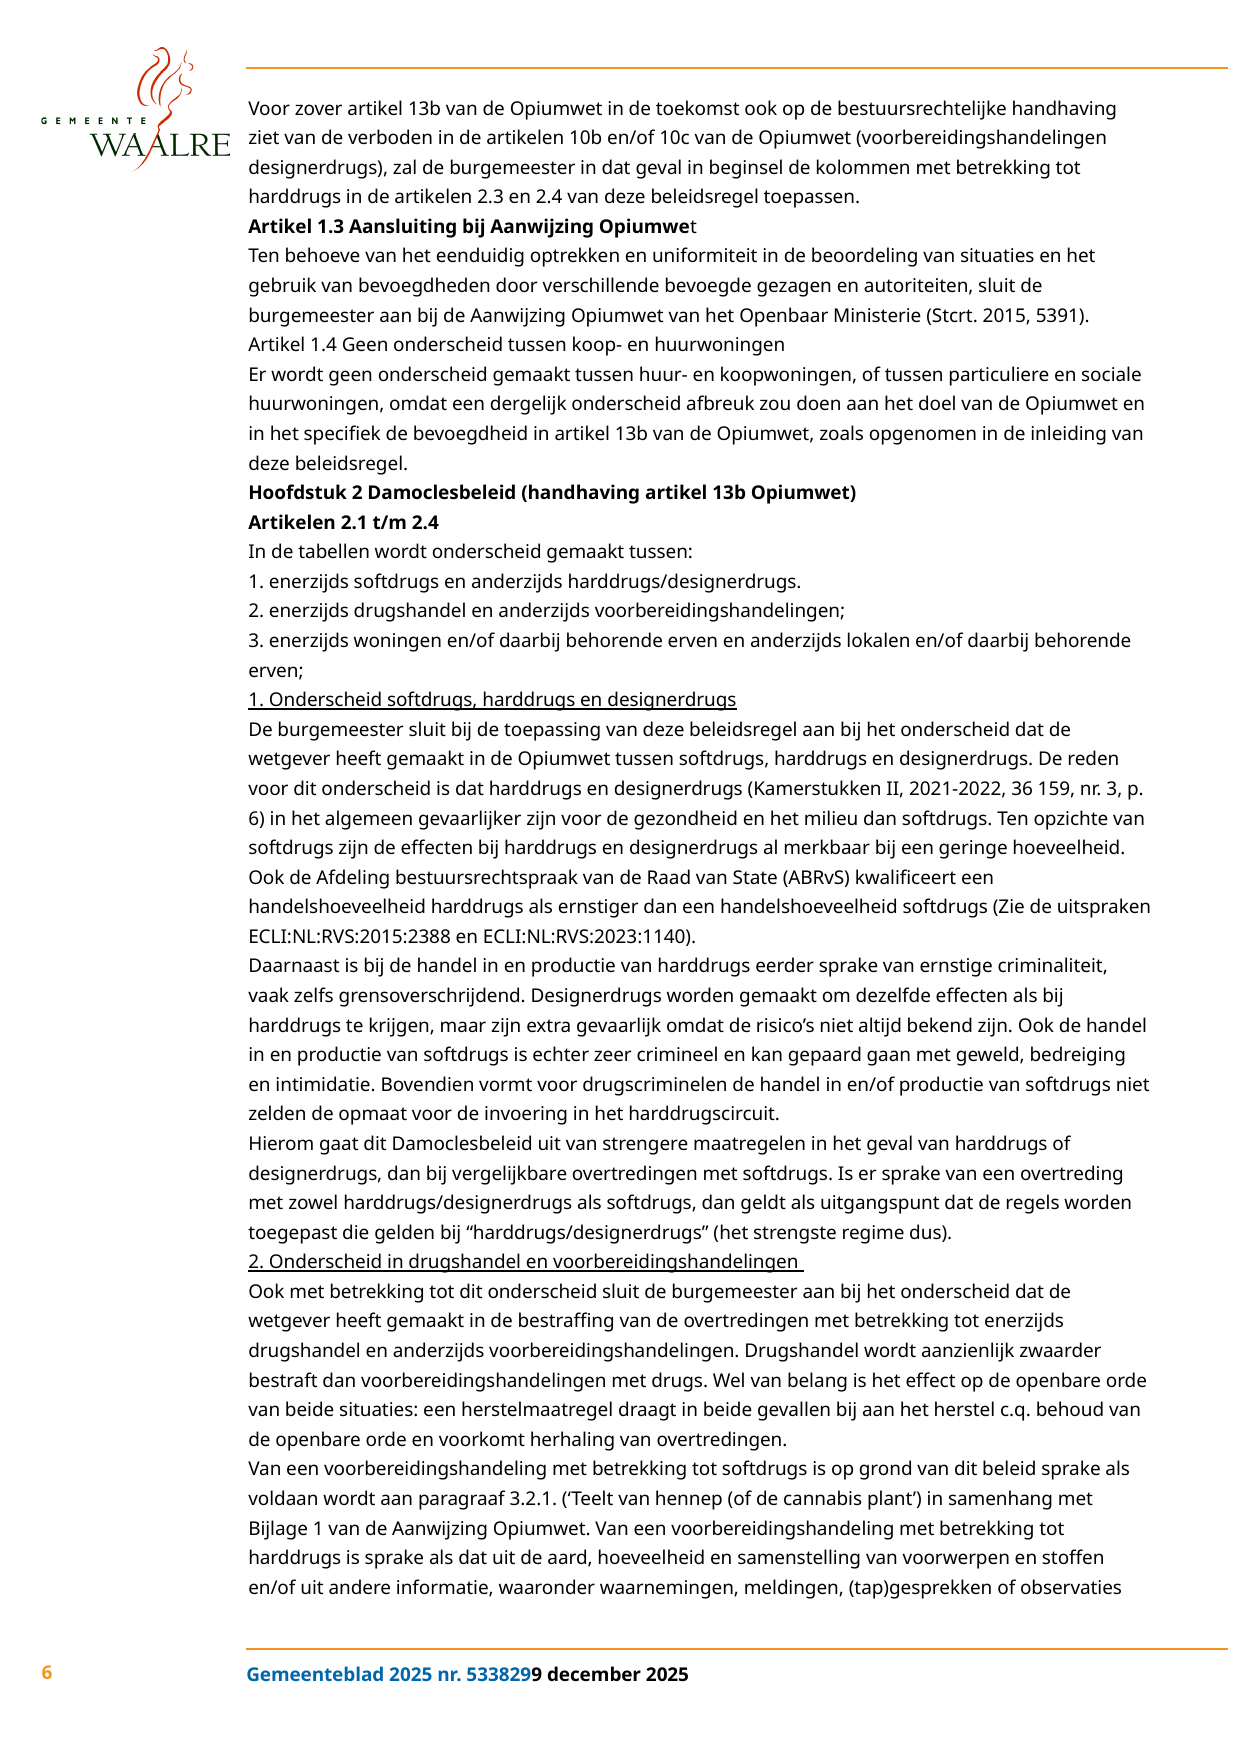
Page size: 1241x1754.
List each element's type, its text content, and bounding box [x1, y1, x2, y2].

text 2. Onderscheid in drugshandel en voorbereidingshandelingen [248, 1248, 1152, 1274]
text Voor zover artikel 13b van de Opiumwet in de toekomst ook op de bestuursrechtelijke handhaving ziet van de verboden in de artikelen 10b en/of 10c van de Opiumwet (voorbereidingshandelingen designerdrugs), zal de burgemeester in dat geval in beginsel de kolommen met betrekking tot harddrugs in de artikelen 2.3 en 2.4 van deze beleidsregel toepassen. [248, 95, 1152, 209]
text Hoofdstuk 2 Damoclesbeleid (handhaving artikel 13b Opiumwet) [248, 479, 1152, 505]
text Artikel 1.4 Geen onderscheid tussen koop- en huurwoningen [248, 331, 1152, 357]
text Ten behoeve van het eenduidig optrekken en uniformiteit in de beoordeling van situaties en het gebruik van bevoegdheden door verschillende bevoegde gezagen en autoriteiten, sluit de burgemeester aan bij de Aanwijzing Opiumwet van het Openbaar Ministerie (Stcrt. 2015, 5391). [248, 243, 1152, 328]
text 1. Onderscheid softdrugs, harddrugs en designerdrugs [248, 686, 1152, 712]
text Ook met betrekking tot dit onderscheid sluit de burgemeester aan bij het onderscheid dat de wetgever heeft gemaakt in de bestraffing van de overtredingen met betrekking tot enerzijds drugshandel en anderzijds voorbereidingshandelingen. Drugshandel wordt aanzienlijk zwaarder bestraft dan voorbereidingshandelingen met drugs. Wel van belang is het effect op de openbare orde van beide situaties: een herstelmaatregel draagt in beide gevallen bij aan het herstel c.q. behoud van de openbare orde en voorkomt herhaling van overtredingen. [248, 1278, 1152, 1452]
text Van een voorbereidingshandeling met betrekking tot softdrugs is op grond van dit beleid sprake als voldaan wordt aan paragraaf 3.2.1. (‘Teelt van hennep (of de cannabis plant’) in samenhang met Bijlage 1 van de Aanwijzing Opiumwet. Van een voorbereidingshandeling met betrekking tot harddrugs is sprake als dat uit de aard, hoeveelheid en samenstelling van voorwerpen en stoffen en/of uit andere informatie, waaronder waarnemingen, meldingen, (tap)gesprekken of observaties [248, 1456, 1152, 1600]
picture [41, 47, 231, 172]
text Hierom gaat dit Damoclesbeleid uit van strengere maatregelen in het geval van harddrugs of designerdrugs, dan bij vergelijkbare overtredingen met softdrugs. Is er sprake van een overtreding met zowel harddrugs/designerdrugs als softdrugs, dan geldt als uitgangspunt dat de regels worden toegepast die gelden bij “harddrugs/designerdrugs” (het strengste regime dus). [248, 1130, 1152, 1245]
text De burgemeester sluit bij de toepassing van deze beleidsregel aan bij het onderscheid dat de wetgever heeft gemaakt in de Opiumwet tussen softdrugs, harddrugs en designerdrugs. De reden voor dit onderscheid is dat harddrugs en designerdrugs (Kamerstukken II, 2021-2022, 36 159, nr. 3, p. 6) in het algemeen gevaarlijker zijn voor de gezondheid en het milieu dan softdrugs. Ten opzichte van softdrugs zijn de effecten bij harddrugs en designerdrugs al merkbaar bij een geringe hoeveelheid. Ook de Afdeling bestuursrechtspraak van de Raad van State (ABRvS) kwalificeert een handelshoeveelheid harddrugs als ernstiger dan een handelshoeveelheid softdrugs (Zie de uitspraken ECLI:NL:RVS:2015:2388 en ECLI:NL:RVS:2023:1140). [248, 716, 1152, 949]
text 2. enerzijds drugshandel en anderzijds voorbereidingshandelingen; [248, 598, 1152, 623]
text Artikelen 2.1 t/m 2.4 [248, 509, 1152, 535]
text Daarnaast is bij de handel in en productie van harddrugs eerder sprake van ernstige criminaliteit, vaak zelfs grensoverschrijdend. Designerdrugs worden gemaakt om dezelfde effecten als bij harddrugs te krijgen, maar zijn extra gevaarlijk omdat de risico’s niet altijd bekend zijn. Ook de handel in en productie van softdrugs is echter zeer crimineel en kan gepaard gaan met geweld, bedreiging en intimidatie. Bovendien vormt voor drugscriminelen de handel in en/of productie van softdrugs niet zelden de opmaat voor de invoering in het harddrugscircuit. [248, 953, 1152, 1126]
text Artikel 1.3 Aansluiting bij Aanwijzing Opiumwet [248, 213, 1152, 239]
text Er wordt geen onderscheid gemaakt tussen huur- en koopwoningen, of tussen particuliere en sociale huurwoningen, omdat een dergelijk onderscheid afbreuk zou doen aan het doel van de Opiumwet en in het specifiek de bevoegdheid in artikel 13b van de Opiumwet, zoals opgenomen in de inleiding van deze beleidsregel. [248, 361, 1152, 476]
text 1. enerzijds softdrugs en anderzijds harddrugs/designerdrugs. [248, 568, 1152, 594]
text 3. enerzijds woningen en/of daarbij behorende erven en anderzijds lokalen en/of daarbij behorende erven; [248, 627, 1152, 683]
text In de tabellen wordt onderscheid gemaakt tussen: [248, 538, 1152, 564]
